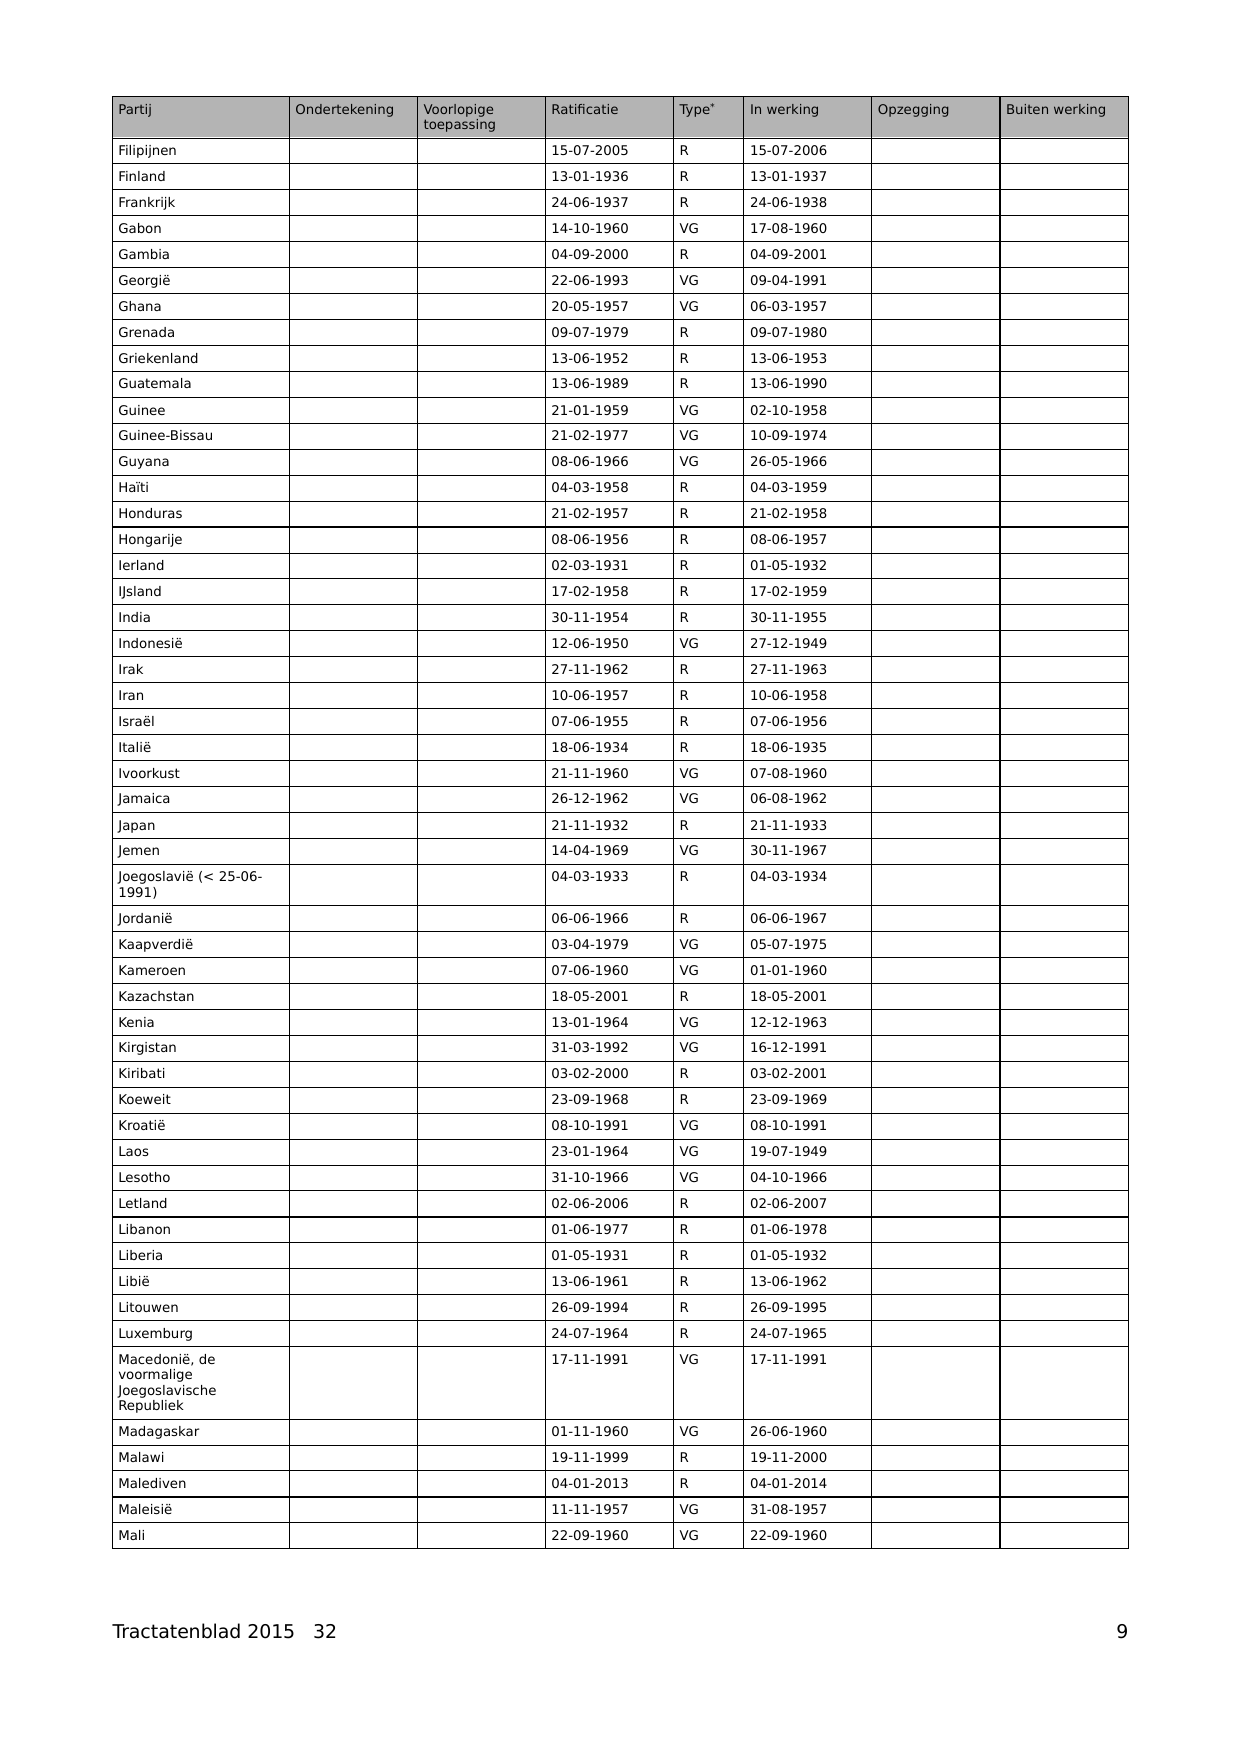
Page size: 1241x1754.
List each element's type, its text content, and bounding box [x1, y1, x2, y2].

table_cell [418, 683, 545, 708]
table_cell Guyana [113, 450, 289, 474]
table_cell 10-09-1974 [744, 424, 871, 449]
table_cell [290, 1166, 417, 1190]
table_cell [418, 1088, 545, 1113]
table_cell Guinee [113, 398, 289, 423]
table_cell R [674, 1062, 743, 1087]
table_cell [1001, 242, 1128, 267]
table_cell 14-10-1960 [546, 216, 673, 241]
table_cell Luxemburg [113, 1321, 289, 1346]
table_cell [290, 1191, 417, 1216]
table_cell 31-03-1992 [546, 1036, 673, 1061]
table_cell [872, 709, 999, 734]
table_cell Macedonië, de voormalige Joegoslavische Republiek [113, 1347, 289, 1418]
table_cell [872, 372, 999, 397]
table_cell [290, 528, 417, 552]
table_cell [290, 1347, 417, 1418]
table_cell [418, 1347, 545, 1418]
table_cell 05-07-1975 [744, 932, 871, 957]
table_cell 19-07-1949 [744, 1140, 871, 1164]
table_cell 07-06-1955 [546, 709, 673, 734]
table_cell 07-08-1960 [744, 761, 871, 786]
table_cell [1001, 984, 1128, 1009]
table_cell [290, 1471, 417, 1496]
table_cell R [674, 372, 743, 397]
table_cell [418, 813, 545, 838]
table_cell [872, 1114, 999, 1138]
table_cell 02-06-2007 [744, 1191, 871, 1216]
table_cell [418, 320, 545, 345]
table_cell [1001, 528, 1128, 552]
table_cell [290, 1523, 417, 1548]
table_cell [872, 502, 999, 526]
table_cell 21-11-1933 [744, 813, 871, 838]
table_cell [872, 1471, 999, 1496]
table_cell [872, 579, 999, 604]
table_cell [290, 761, 417, 786]
table_cell Letland [113, 1191, 289, 1216]
table_cell [290, 787, 417, 812]
table_cell [872, 1088, 999, 1113]
table_header Partij [113, 97, 289, 137]
table_cell 21-01-1959 [546, 398, 673, 423]
table_cell R [674, 683, 743, 708]
table_cell Joegoslavië (< 25-06-1991) [113, 865, 289, 905]
table_cell [1001, 1471, 1128, 1496]
table_cell Malediven [113, 1471, 289, 1496]
table_cell 04-03-1958 [546, 476, 673, 501]
table_cell 21-11-1960 [546, 761, 673, 786]
table_cell [1001, 346, 1128, 371]
table_cell Kazachstan [113, 984, 289, 1009]
table_cell Malawi [113, 1446, 289, 1470]
table_cell 12-06-1950 [546, 631, 673, 656]
table_cell VG [674, 932, 743, 957]
table_cell 04-03-1959 [744, 476, 871, 501]
table_cell Libanon [113, 1218, 289, 1242]
table_cell 23-09-1968 [546, 1088, 673, 1113]
table_cell [872, 1062, 999, 1087]
table_cell [290, 1420, 417, 1444]
table_cell [290, 631, 417, 656]
table_cell 21-11-1932 [546, 813, 673, 838]
table_cell [418, 346, 545, 371]
table_cell 08-06-1966 [546, 450, 673, 474]
table_cell [290, 216, 417, 241]
table_cell 24-06-1937 [546, 190, 673, 215]
table_cell 13-06-1953 [744, 346, 871, 371]
table_cell 02-10-1958 [744, 398, 871, 423]
table_cell [872, 1523, 999, 1548]
table_cell 18-06-1934 [546, 735, 673, 760]
table_cell 04-03-1934 [744, 865, 871, 905]
table_cell [418, 631, 545, 656]
table_cell 30-11-1955 [744, 605, 871, 630]
table_cell 23-09-1969 [744, 1088, 871, 1113]
table_cell 01-01-1960 [744, 958, 871, 983]
table_cell [418, 1010, 545, 1035]
table_cell 26-05-1966 [744, 450, 871, 474]
table_cell [1001, 906, 1128, 931]
table_cell 06-06-1966 [546, 906, 673, 931]
table_cell Frankrijk [113, 190, 289, 215]
table_cell 18-05-2001 [546, 984, 673, 1009]
table_cell [418, 657, 545, 682]
table_cell [872, 294, 999, 319]
table_cell [418, 1243, 545, 1268]
table_cell [290, 1036, 417, 1061]
table_cell 17-02-1959 [744, 579, 871, 604]
table_cell [1001, 1088, 1128, 1113]
table_cell 27-11-1962 [546, 657, 673, 682]
table_cell IJsland [113, 579, 289, 604]
table_cell 06-03-1957 [744, 294, 871, 319]
table_cell 30-11-1967 [744, 839, 871, 864]
table_cell R [674, 984, 743, 1009]
table_cell 24-06-1938 [744, 190, 871, 215]
table_cell [872, 683, 999, 708]
table_cell [418, 554, 545, 578]
table_cell [418, 268, 545, 293]
table_cell [418, 1114, 545, 1138]
table_cell 20-05-1957 [546, 294, 673, 319]
table_cell Filipijnen [113, 139, 289, 163]
table_cell 22-09-1960 [546, 1523, 673, 1548]
table_cell Liberia [113, 1243, 289, 1268]
table_cell [290, 450, 417, 474]
table_cell [418, 605, 545, 630]
table_cell [872, 1498, 999, 1522]
table_header In werking [744, 97, 871, 137]
table_cell [418, 139, 545, 163]
table_cell [1001, 1036, 1128, 1061]
table_cell [872, 268, 999, 293]
table_cell [872, 164, 999, 189]
table_cell Jemen [113, 839, 289, 864]
table_cell 08-10-1991 [546, 1114, 673, 1138]
table_cell [872, 346, 999, 371]
table_cell [872, 1166, 999, 1190]
table_cell 13-01-1936 [546, 164, 673, 189]
table_cell [290, 346, 417, 371]
table_cell 09-07-1979 [546, 320, 673, 345]
table_cell Kaapverdië [113, 932, 289, 957]
table_cell 10-06-1958 [744, 683, 871, 708]
table_cell [872, 424, 999, 449]
table_cell [872, 476, 999, 501]
table_cell 01-11-1960 [546, 1420, 673, 1444]
table_cell 03-02-2001 [744, 1062, 871, 1087]
table_cell [290, 932, 417, 957]
table_cell 13-01-1937 [744, 164, 871, 189]
table_cell R [674, 1321, 743, 1346]
table_cell [290, 554, 417, 578]
table_cell [290, 906, 417, 931]
table_cell 13-06-1961 [546, 1269, 673, 1294]
table_cell [1001, 761, 1128, 786]
table_cell VG [674, 761, 743, 786]
table_cell [872, 1218, 999, 1242]
table_cell [290, 164, 417, 189]
table_cell [418, 450, 545, 474]
table_cell 04-10-1966 [744, 1166, 871, 1190]
table_cell 06-08-1962 [744, 787, 871, 812]
table_cell Kirgistan [113, 1036, 289, 1061]
table_cell [418, 787, 545, 812]
table_cell India [113, 605, 289, 630]
table_cell [418, 709, 545, 734]
table_cell Jordanië [113, 906, 289, 931]
table_cell VG [674, 294, 743, 319]
table_cell [1001, 579, 1128, 604]
table_cell [872, 631, 999, 656]
table_cell R [674, 1295, 743, 1320]
table_cell [1001, 1218, 1128, 1242]
table_cell 23-01-1964 [546, 1140, 673, 1164]
table_cell [1001, 839, 1128, 864]
table_cell [872, 839, 999, 864]
table_cell VG [674, 1166, 743, 1190]
table_cell R [674, 528, 743, 552]
table_cell Koeweit [113, 1088, 289, 1113]
table_cell [872, 735, 999, 760]
table_cell Iran [113, 683, 289, 708]
table_cell [290, 1321, 417, 1346]
table_cell [290, 1140, 417, 1164]
table_cell [290, 683, 417, 708]
table_cell Kenia [113, 1010, 289, 1035]
table_cell [418, 932, 545, 957]
table_cell VG [674, 839, 743, 864]
table_cell [418, 1498, 545, 1522]
table_cell [872, 1446, 999, 1470]
table_cell R [674, 320, 743, 345]
table_cell [1001, 958, 1128, 983]
table_cell Madagaskar [113, 1420, 289, 1444]
table_cell VG [674, 398, 743, 423]
table_cell 12-12-1963 [744, 1010, 871, 1035]
table_cell R [674, 190, 743, 215]
table_cell 16-12-1991 [744, 1036, 871, 1061]
table_cell [872, 528, 999, 552]
table_cell 02-06-2006 [546, 1191, 673, 1216]
table_cell R [674, 502, 743, 526]
table_cell Ierland [113, 554, 289, 578]
table_cell 17-08-1960 [744, 216, 871, 241]
table_cell [418, 502, 545, 526]
table_cell 01-05-1931 [546, 1243, 673, 1268]
table_cell [290, 424, 417, 449]
table_cell [1001, 398, 1128, 423]
table_cell [872, 865, 999, 905]
table_cell [872, 605, 999, 630]
table_cell [290, 1088, 417, 1113]
table_cell [1001, 554, 1128, 578]
table_cell Gabon [113, 216, 289, 241]
table_cell [872, 1420, 999, 1444]
table_cell [872, 1036, 999, 1061]
table_cell 14-04-1969 [546, 839, 673, 864]
table_cell [1001, 1446, 1128, 1470]
table_cell [290, 502, 417, 526]
table_cell 03-04-1979 [546, 932, 673, 957]
table_cell 22-09-1960 [744, 1523, 871, 1548]
table_cell [1001, 1523, 1128, 1548]
table_cell R [674, 906, 743, 931]
table_cell R [674, 1446, 743, 1470]
table_cell Ghana [113, 294, 289, 319]
table_cell [1001, 424, 1128, 449]
table_cell 09-04-1991 [744, 268, 871, 293]
table_cell [418, 958, 545, 983]
table_cell R [674, 1218, 743, 1242]
table_cell 03-02-2000 [546, 1062, 673, 1087]
table_cell VG [674, 1114, 743, 1138]
table_cell R [674, 657, 743, 682]
table_cell [290, 605, 417, 630]
table_cell [1001, 1347, 1128, 1418]
table_cell [290, 242, 417, 267]
table_cell 07-06-1956 [744, 709, 871, 734]
table_cell [1001, 1243, 1128, 1268]
table_cell VG [674, 787, 743, 812]
table_cell [1001, 1114, 1128, 1138]
table_cell [418, 424, 545, 449]
table_cell [1001, 502, 1128, 526]
table_cell [1001, 268, 1128, 293]
table_cell 13-06-1962 [744, 1269, 871, 1294]
table_cell 11-11-1957 [546, 1498, 673, 1522]
table_cell [1001, 216, 1128, 241]
table_cell Guinee-Bissau [113, 424, 289, 449]
table_cell VG [674, 450, 743, 474]
table_cell 21-02-1958 [744, 502, 871, 526]
table_cell [290, 1062, 417, 1087]
table_cell R [674, 164, 743, 189]
table_cell Israël [113, 709, 289, 734]
table_cell [872, 1140, 999, 1164]
table_cell 04-01-2013 [546, 1471, 673, 1496]
table_cell R [674, 865, 743, 905]
table_cell 08-06-1956 [546, 528, 673, 552]
table_cell [1001, 1269, 1128, 1294]
table_cell [872, 216, 999, 241]
table_cell [1001, 735, 1128, 760]
table_cell Honduras [113, 502, 289, 526]
table_cell [872, 1295, 999, 1320]
table_cell VG [674, 1140, 743, 1164]
table_cell 04-09-2000 [546, 242, 673, 267]
table_cell 01-06-1978 [744, 1218, 871, 1242]
table_cell [418, 984, 545, 1009]
table_cell Gambia [113, 242, 289, 267]
table_cell [290, 1114, 417, 1138]
table_cell 06-06-1967 [744, 906, 871, 931]
table_cell [1001, 683, 1128, 708]
table_cell VG [674, 216, 743, 241]
table_cell Grenada [113, 320, 289, 345]
table_cell [290, 398, 417, 423]
table_cell 10-06-1957 [546, 683, 673, 708]
table_cell [290, 1269, 417, 1294]
table_cell VG [674, 1036, 743, 1061]
table_cell 27-11-1963 [744, 657, 871, 682]
table_cell [290, 813, 417, 838]
table_cell VG [674, 424, 743, 449]
table_cell [872, 190, 999, 215]
table_cell 08-10-1991 [744, 1114, 871, 1138]
table_cell [1001, 1498, 1128, 1522]
table_cell [418, 1321, 545, 1346]
table_cell 04-01-2014 [744, 1471, 871, 1496]
table_cell 13-06-1989 [546, 372, 673, 397]
table_header Type* [674, 97, 743, 137]
table_cell [418, 476, 545, 501]
table_cell [1001, 320, 1128, 345]
table_cell [418, 164, 545, 189]
table_cell VG [674, 958, 743, 983]
table_cell [290, 372, 417, 397]
table_cell 01-06-1977 [546, 1218, 673, 1242]
table_cell [418, 1140, 545, 1164]
table_cell [872, 450, 999, 474]
table_cell [1001, 164, 1128, 189]
table_cell R [674, 1269, 743, 1294]
table_cell [290, 1218, 417, 1242]
table_cell [290, 865, 417, 905]
table_cell VG [674, 1010, 743, 1035]
table_cell 13-01-1964 [546, 1010, 673, 1035]
table_cell [872, 1321, 999, 1346]
table_cell R [674, 346, 743, 371]
table_cell 15-07-2006 [744, 139, 871, 163]
table_cell [418, 865, 545, 905]
table_cell Kameroen [113, 958, 289, 983]
table_cell 19-11-1999 [546, 1446, 673, 1470]
table_cell 15-07-2005 [546, 139, 673, 163]
table_cell 24-07-1965 [744, 1321, 871, 1346]
table_cell Finland [113, 164, 289, 189]
table_cell Georgië [113, 268, 289, 293]
table_cell [872, 554, 999, 578]
table_cell 19-11-2000 [744, 1446, 871, 1470]
table_cell [1001, 372, 1128, 397]
table_cell 01-05-1932 [744, 1243, 871, 1268]
table_cell [418, 839, 545, 864]
table_cell VG [674, 268, 743, 293]
table_cell [872, 1269, 999, 1294]
table_cell [872, 761, 999, 786]
table_cell 31-08-1957 [744, 1498, 871, 1522]
table_cell Litouwen [113, 1295, 289, 1320]
table_cell [290, 294, 417, 319]
table_cell 02-03-1931 [546, 554, 673, 578]
table_cell 17-11-1991 [744, 1347, 871, 1418]
table_cell 09-07-1980 [744, 320, 871, 345]
table_cell [1001, 605, 1128, 630]
table_cell VG [674, 1420, 743, 1444]
table_cell 26-06-1960 [744, 1420, 871, 1444]
table_cell [290, 735, 417, 760]
table_cell [418, 216, 545, 241]
table_cell [290, 1446, 417, 1470]
table_cell [872, 1191, 999, 1216]
table_cell Griekenland [113, 346, 289, 371]
table_cell [1001, 1140, 1128, 1164]
table_cell [1001, 787, 1128, 812]
table_cell [290, 476, 417, 501]
table_cell 01-05-1932 [744, 554, 871, 578]
table_cell [872, 398, 999, 423]
table_cell Maleisië [113, 1498, 289, 1522]
table_cell Laos [113, 1140, 289, 1164]
table_cell [1001, 1166, 1128, 1190]
table_cell [418, 1269, 545, 1294]
table_cell [872, 984, 999, 1009]
table_cell [418, 1036, 545, 1061]
table_cell [418, 242, 545, 267]
table_cell [418, 1218, 545, 1242]
table_cell 26-09-1994 [546, 1295, 673, 1320]
table_cell 31-10-1966 [546, 1166, 673, 1190]
table_cell [1001, 932, 1128, 957]
table_cell [418, 190, 545, 215]
table_cell [418, 579, 545, 604]
table_cell [290, 1243, 417, 1268]
table_cell R [674, 1471, 743, 1496]
table_cell [1001, 1191, 1128, 1216]
table_cell R [674, 709, 743, 734]
table_cell VG [674, 631, 743, 656]
table_cell Lesotho [113, 1166, 289, 1190]
table_header Ondertekening [290, 97, 417, 137]
table_cell Kiribati [113, 1062, 289, 1087]
table_cell [418, 1420, 545, 1444]
table_cell [290, 190, 417, 215]
table_cell VG [674, 1523, 743, 1548]
table_cell [1001, 139, 1128, 163]
table_header Opzegging [872, 97, 999, 137]
table_cell 22-06-1993 [546, 268, 673, 293]
table_cell 24-07-1964 [546, 1321, 673, 1346]
table_cell [418, 1295, 545, 1320]
table_cell 26-09-1995 [744, 1295, 871, 1320]
table_cell [1001, 1010, 1128, 1035]
table_cell [872, 1347, 999, 1418]
table_cell [290, 579, 417, 604]
table_cell [418, 735, 545, 760]
table_cell R [674, 1243, 743, 1268]
table_cell [872, 1010, 999, 1035]
table_cell [418, 398, 545, 423]
table_cell R [674, 139, 743, 163]
table_cell [872, 813, 999, 838]
table_cell [872, 932, 999, 957]
table_cell R [674, 476, 743, 501]
table_cell [290, 268, 417, 293]
table_cell [872, 1243, 999, 1268]
table_cell [290, 139, 417, 163]
table_cell R [674, 813, 743, 838]
table_cell [1001, 1295, 1128, 1320]
table_cell Libië [113, 1269, 289, 1294]
table_cell [1001, 476, 1128, 501]
table_cell [418, 528, 545, 552]
table_cell Kroatië [113, 1114, 289, 1138]
table_cell 30-11-1954 [546, 605, 673, 630]
table_cell [1001, 294, 1128, 319]
table_cell [1001, 190, 1128, 215]
table_cell R [674, 605, 743, 630]
table_cell [290, 320, 417, 345]
table_cell 13-06-1990 [744, 372, 871, 397]
table_cell 04-03-1933 [546, 865, 673, 905]
table_cell [872, 242, 999, 267]
table_cell [418, 294, 545, 319]
table_cell Irak [113, 657, 289, 682]
table_cell Haïti [113, 476, 289, 501]
table_cell 26-12-1962 [546, 787, 673, 812]
table_cell [290, 1295, 417, 1320]
table_cell R [674, 1088, 743, 1113]
table_cell 04-09-2001 [744, 242, 871, 267]
table_cell [290, 1010, 417, 1035]
table_cell [290, 958, 417, 983]
table_cell R [674, 242, 743, 267]
table_cell 21-02-1957 [546, 502, 673, 526]
table_cell [418, 906, 545, 931]
table_cell [290, 984, 417, 1009]
table_cell [1001, 813, 1128, 838]
table_cell R [674, 579, 743, 604]
table_cell 17-11-1991 [546, 1347, 673, 1418]
table_cell [1001, 1321, 1128, 1346]
table_cell R [674, 554, 743, 578]
table_cell [1001, 1420, 1128, 1444]
table_cell [418, 1191, 545, 1216]
table_cell [418, 1062, 545, 1087]
table_cell [1001, 1062, 1128, 1087]
table_cell Mali [113, 1523, 289, 1548]
table_cell [290, 839, 417, 864]
table_cell 18-05-2001 [744, 984, 871, 1009]
table_cell [872, 320, 999, 345]
table_cell [872, 657, 999, 682]
table_cell Indonesië [113, 631, 289, 656]
table_cell Italië [113, 735, 289, 760]
table_cell 18-06-1935 [744, 735, 871, 760]
table_cell [418, 1523, 545, 1548]
table_cell 13-06-1952 [546, 346, 673, 371]
table_cell 27-12-1949 [744, 631, 871, 656]
table_cell VG [674, 1498, 743, 1522]
table_cell [418, 1471, 545, 1496]
table_cell [290, 709, 417, 734]
table_cell [1001, 450, 1128, 474]
table_cell [290, 657, 417, 682]
table_cell Guatemala [113, 372, 289, 397]
table_cell R [674, 1191, 743, 1216]
table_cell 21-02-1977 [546, 424, 673, 449]
table_cell VG [674, 1347, 743, 1418]
table_cell R [674, 735, 743, 760]
table_cell Hongarije [113, 528, 289, 552]
table_cell 07-06-1960 [546, 958, 673, 983]
table_cell [1001, 631, 1128, 656]
table_cell Jamaica [113, 787, 289, 812]
table_header Buiten werking [1001, 97, 1128, 137]
table_cell [418, 761, 545, 786]
table_cell [872, 787, 999, 812]
table_cell [418, 372, 545, 397]
table_cell [872, 139, 999, 163]
table_cell 08-06-1957 [744, 528, 871, 552]
table_header Voorlopige toepassing [418, 97, 545, 137]
table_cell Ivoorkust [113, 761, 289, 786]
table_cell [1001, 709, 1128, 734]
table_cell Japan [113, 813, 289, 838]
table_cell [872, 958, 999, 983]
table_cell 17-02-1958 [546, 579, 673, 604]
table_cell [418, 1446, 545, 1470]
table_cell [872, 906, 999, 931]
table_cell [418, 1166, 545, 1190]
table_cell [290, 1498, 417, 1522]
table_cell [1001, 657, 1128, 682]
table_header Ratificatie [546, 97, 673, 137]
table_cell [1001, 865, 1128, 905]
